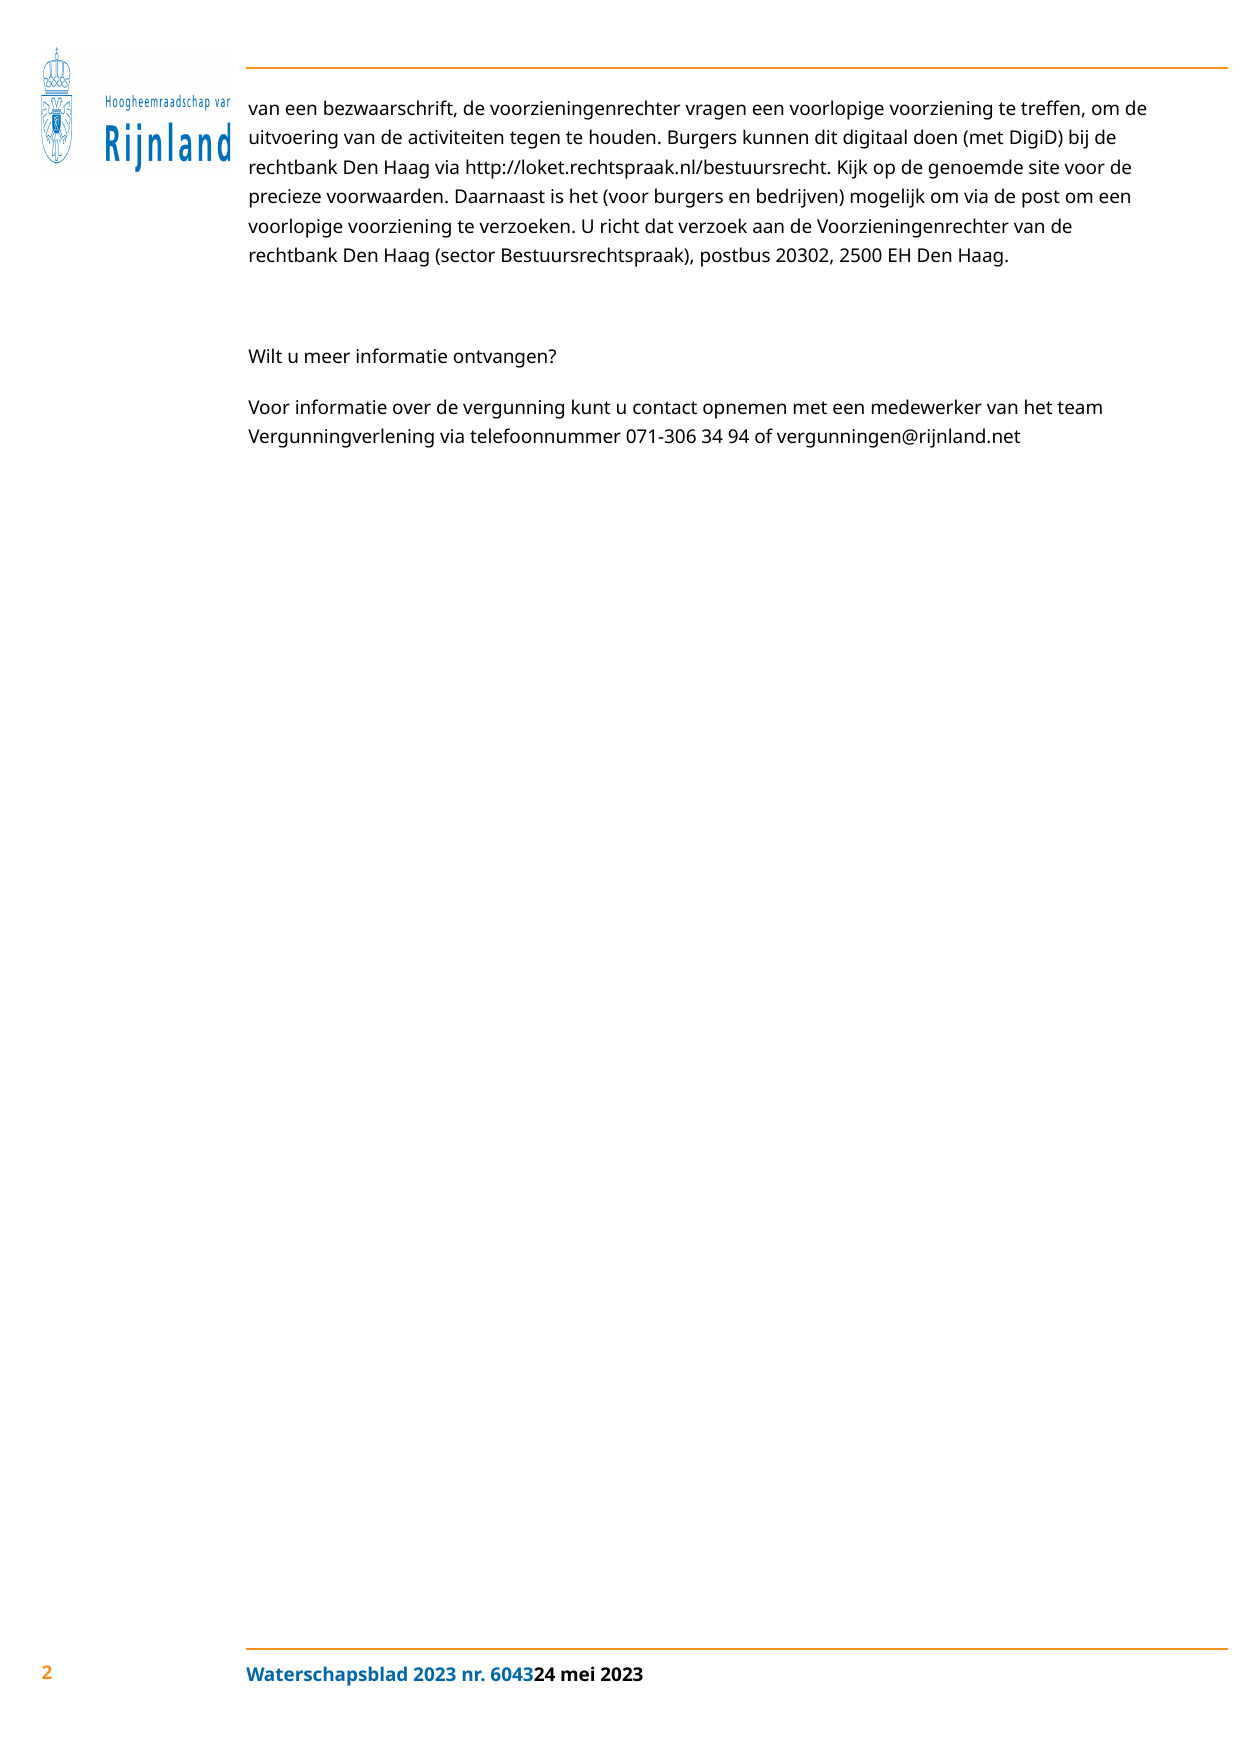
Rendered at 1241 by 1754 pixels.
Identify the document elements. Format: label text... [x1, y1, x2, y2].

picture [41, 47, 231, 172]
text Wilt u meer informatie ontvangen? [248, 343, 1152, 369]
text Voor informatie over de vergunning kunt u contact opnemen met een medewerker van het team Vergunningverlening via telefoonnummer 071-306 34 94 of vergunningen@rijnland.net [248, 394, 1152, 449]
text van een bezwaarschrift, de voorzieningenrechter vragen een voorlopige voorziening te treffen, om de uitvoering van de activiteiten tegen te houden. Burgers kunnen dit digitaal doen (met DigiD) bij de rechtbank Den Haag via http://loket.rechtspraak.nl/bestuursrecht. Kijk op de genoemde site voor de precieze voorwaarden. Daarnaast is het (voor burgers en bedrijven) mogelijk om via de post om een voorlopige voorziening te verzoeken. U richt dat verzoek aan de Voorzieningenrechter van de rechtbank Den Haag (sector Bestuursrechtspraak), postbus 20302, 2500 EH Den Haag. [248, 95, 1152, 268]
